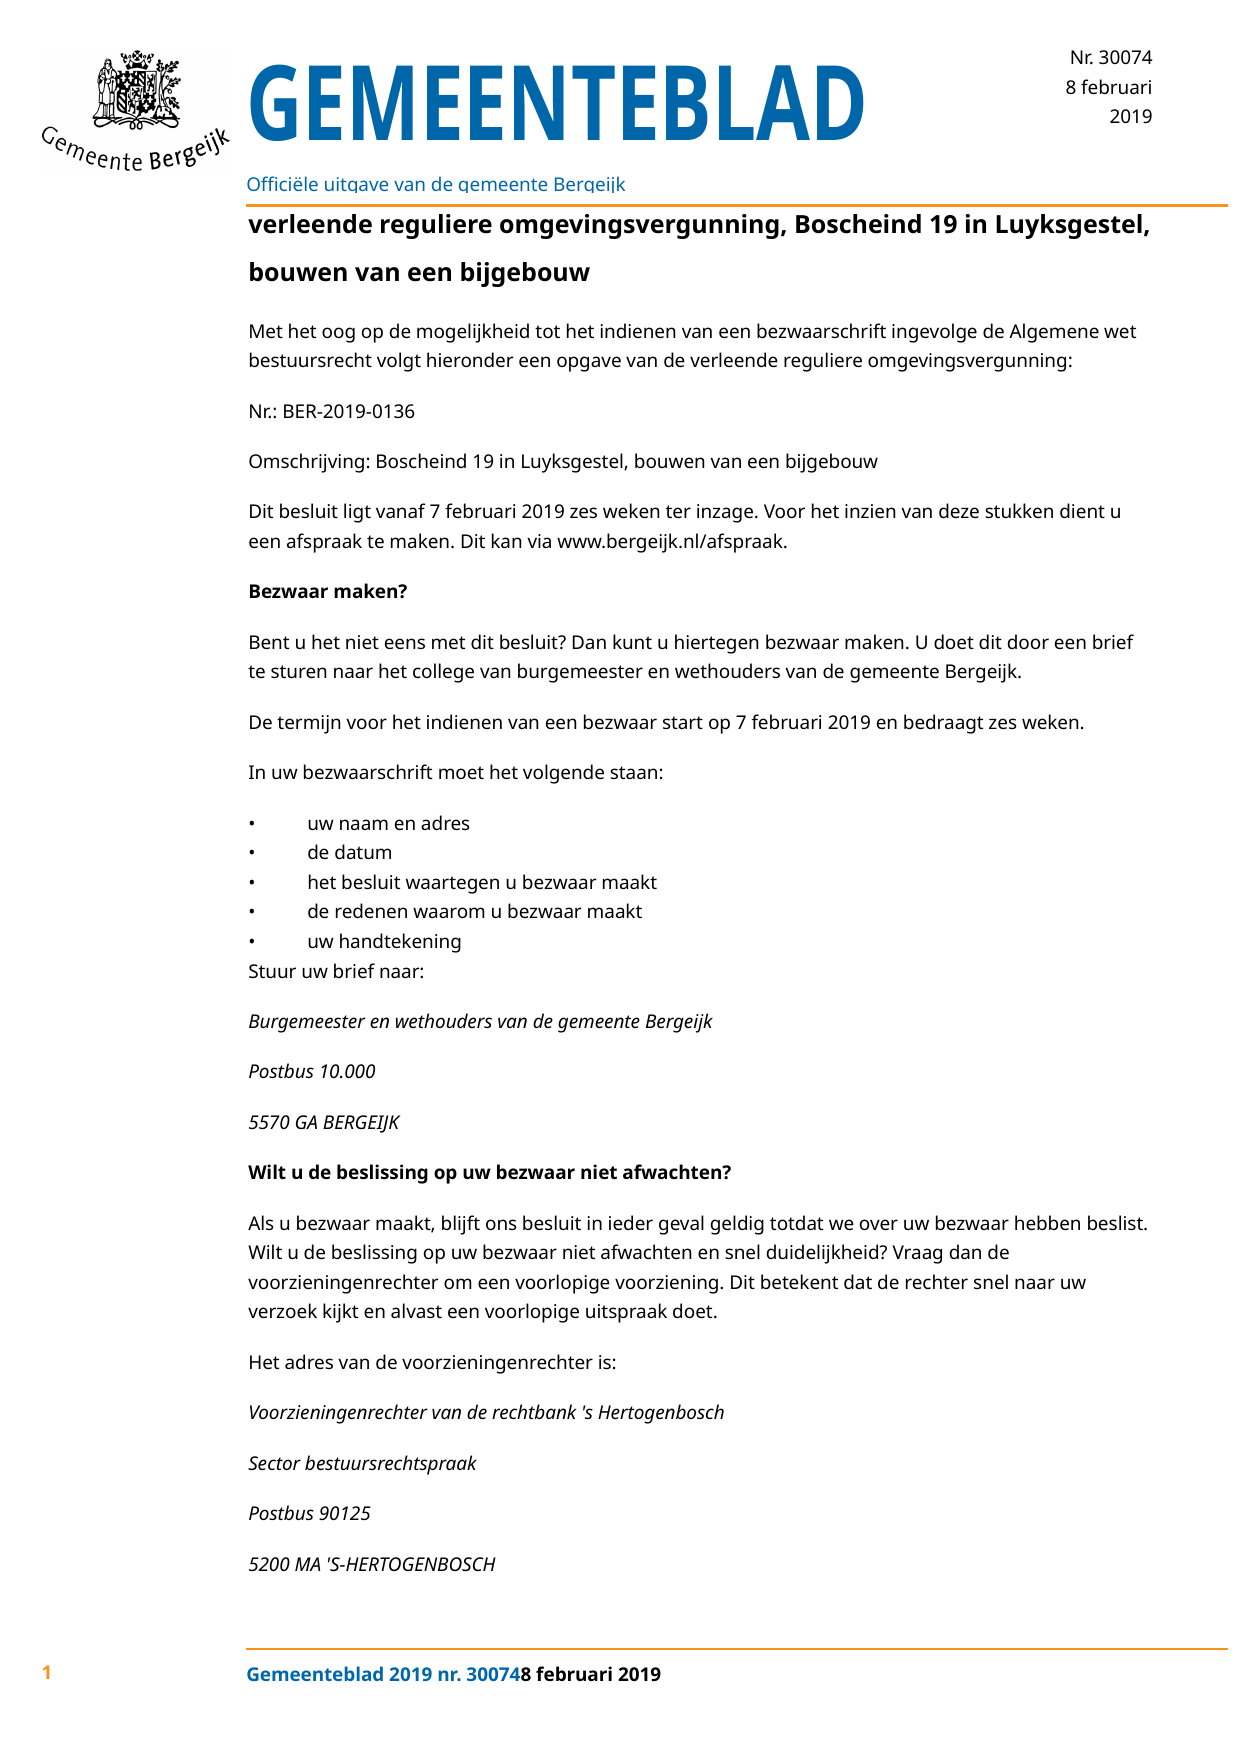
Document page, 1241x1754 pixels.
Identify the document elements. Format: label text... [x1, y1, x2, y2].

text De termijn voor het indienen van een bezwaar start op 7 februari 2019 en bedraagt zes weken. [248, 709, 1152, 735]
text 5570 GA BERGEIJK [248, 1109, 1152, 1135]
text Dit besluit ligt vanaf 7 februari 2019 zes weken ter inzage. Voor het inzien van deze stukken dient u een afspraak te maken. Dit kan via www.bergeijk.nl/afspraak. [248, 499, 1152, 554]
list het besluit waartegen u bezwaar maakt [248, 869, 1152, 895]
text Burgemeester en wethouders van de gemeente Bergeijk [248, 1008, 1152, 1034]
list uw handtekening [248, 928, 1152, 954]
text Als u bezwaar maakt, blijft ons besluit in ieder geval geldig totdat we over uw bezwaar hebben beslist. Wilt u de beslissing op uw bezwaar niet afwachten en snel duidelijkheid? Vraag dan de voorzieningenrechter om een voorlopige voorziening. Dit betekent dat de rechter snel naar uw verzoek kijkt en alvast een voorlopige uitspraak doet. [248, 1210, 1152, 1324]
text Postbus 10.000 [248, 1059, 1152, 1084]
picture [41, 47, 231, 172]
text Omschrijving: Boscheind 19 in Luyksgestel, bouwen van een bijgebouw [248, 448, 1152, 474]
text Postbus 90125 [248, 1500, 1152, 1526]
text Met het oog op de mogelijkheid tot het indienen van een bezwaarschrift ingevolge de Algemene wet bestuursrecht volgt hieronder een opgave van de verleende reguliere omgevingsvergunning: [248, 318, 1152, 373]
list de redenen waarom u bezwaar maakt [248, 899, 1152, 924]
text Voorzieningenrechter van de rechtbank 's Hertogenbosch [248, 1399, 1152, 1425]
text Stuur uw brief naar: [248, 958, 1152, 984]
text Nr.: BER-2019-0136 [248, 398, 1152, 424]
text Wilt u de beslissing op uw bezwaar niet afwachten? [248, 1159, 1152, 1185]
text In uw bezwaarschrift moet het volgende staan: [248, 759, 1152, 785]
list uw naam en adres [248, 810, 1152, 836]
text Bezwaar maken? [248, 579, 1152, 604]
text 5200 MA 'S-HERTOGENBOSCH [248, 1551, 1152, 1577]
list de datum [248, 839, 1152, 865]
text Bent u het niet eens met dit besluit? Dan kunt u hiertegen bezwaar maken. U doet dit door een brief te sturen naar het college van burgemeester en wethouders van de gemeente Bergeijk. [248, 629, 1152, 684]
text Het adres van de voorzieningenrechter is: [248, 1349, 1152, 1375]
text Sector bestuursrechtspraak [248, 1450, 1152, 1476]
text verleende reguliere omgevingsvergunning, Boscheind 19 in Luyksgestel, bouwen van een bijgebouw [248, 207, 1152, 288]
